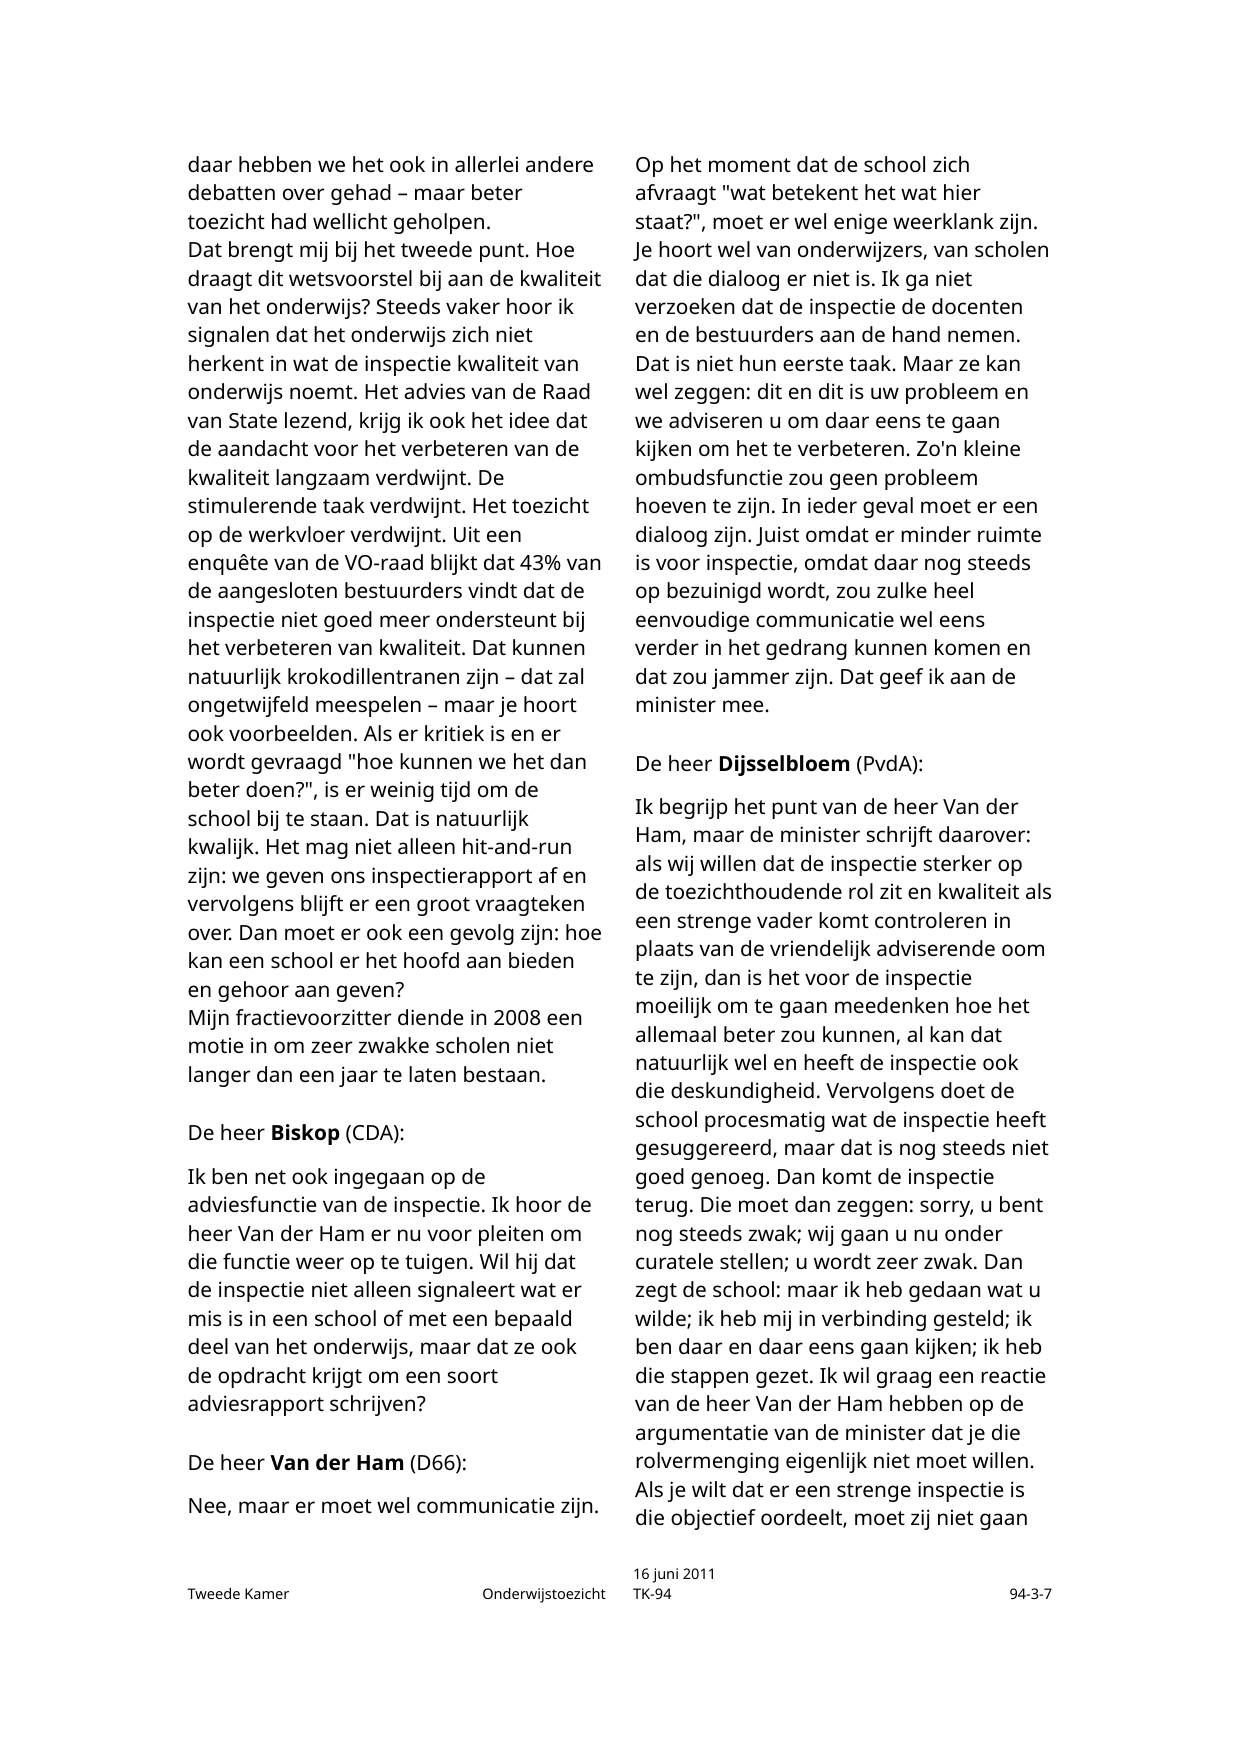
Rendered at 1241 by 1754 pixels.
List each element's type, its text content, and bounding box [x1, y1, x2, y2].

text Op het moment dat de school zich afvraagt "wat betekent het wat hier staat?", moet er wel enige weerklank zijn. Je hoort wel van onderwijzers, van scholen dat die dialoog er niet is. Ik ga niet verzoeken dat de inspectie de docenten en de bestuurders aan de hand nemen. Dat is niet hun eerste taak. Maar ze kan wel zeggen: dit en dit is uw probleem en we adviseren u om daar eens te gaan kijken om het te verbeteren. Zo'n kleine ombudsfunctie zou geen probleem hoeven te zijn. In ieder geval moet er een dialoog zijn. Juist omdat er minder ruimte is voor inspectie, omdat daar nog steeds op bezuinigd wordt, zou zulke heel eenvoudige communicatie wel eens verder in het gedrang kunnen komen en dat zou jammer zijn. Dat geef ik aan de minister mee. [635, 150, 1053, 719]
text Ik ben net ook ingegaan op de adviesfunctie van de inspectie. Ik hoor de heer Van der Ham er nu voor pleiten om die functie weer op te tuigen. Wil hij dat de inspectie niet alleen signaleert wat er mis is in een school of met een bepaald deel van het onderwijs, maar dat ze ook de opdracht krijgt om een soort adviesrapport schrijven? [187, 1162, 605, 1418]
text Mijn fractievoorzitter diende in 2008 een motie in om zeer zwakke scholen niet langer dan een jaar te laten bestaan. [187, 1003, 605, 1088]
text Dat brengt mij bij het tweede punt. Hoe draagt dit wetsvoorstel bij aan de kwaliteit van het onderwijs? Steeds vaker hoor ik signalen dat het onderwijs zich niet herkent in wat de inspectie kwaliteit van onderwijs noemt. Het advies van de Raad van State lezend, krijg ik ook het idee dat de aandacht voor het verbeteren van de kwaliteit langzaam verdwijnt. De stimulerende taak verdwijnt. Het toezicht op de werkvloer verdwijnt. Uit een enquête van de VO-raad blijkt dat 43% van de aangesloten bestuurders vindt dat de inspectie niet goed meer ondersteunt bij het verbeteren van kwaliteit. Dat kunnen natuurlijk krokodillentranen zijn – dat zal ongetwijfeld meespelen – maar je hoort ook voorbeelden. Als er kritiek is en er wordt gevraagd "hoe kunnen we het dan beter doen?", is er weinig tijd om de school bij te staan. Dat is natuurlijk kwalijk. Het mag niet alleen hit-and-run zijn: we geven ons inspectierapport af en vervolgens blijft er een groot vraagteken over. Dan moet er ook een gevolg zijn: hoe kan een school er het hoofd aan bieden en gehoor aan geven? [187, 235, 605, 1003]
text daar hebben we het ook in allerlei andere debatten over gehad – maar beter toezicht had wellicht geholpen. [187, 150, 605, 235]
text De heer Dijsselbloem (PvdA): [635, 749, 1053, 777]
text Nee, maar er moet wel communicatie zijn. [187, 1491, 605, 1520]
text Ik begrijp het punt van de heer Van der Ham, maar de minister schrijft daarover: als wij willen dat de inspectie sterker op de toezichthoudende rol zit en kwaliteit als een strenge vader komt controleren in plaats van de vriendelijk adviserende oom te zijn, dan is het voor de inspectie moeilijk om te gaan meedenken hoe het allemaal beter zou kunnen, al kan dat natuurlijk wel en heeft de inspectie ook die deskundigheid. Vervolgens doet de school procesmatig wat de inspectie heeft gesuggereerd, maar dat is nog steeds niet goed genoeg. Dan komt de inspectie terug. Die moet dan zeggen: sorry, u bent nog steeds zwak; wij gaan u nu onder curatele stellen; u wordt zeer zwak. Dan zegt de school: maar ik heb gedaan wat u wilde; ik heb mij in verbinding gesteld; ik ben daar en daar eens gaan kijken; ik heb die stappen gezet. Ik wil graag een reactie van de heer Van der Ham hebben op de argumentatie van de minister dat je die rolvermenging eigenlijk niet moet willen. Als je wilt dat er een strenge inspectie is die objectief oordeelt, moet zij niet gaan [635, 792, 1053, 1532]
text De heer Biskop (CDA): [187, 1118, 605, 1147]
text De heer Van der Ham (D66): [187, 1448, 605, 1476]
